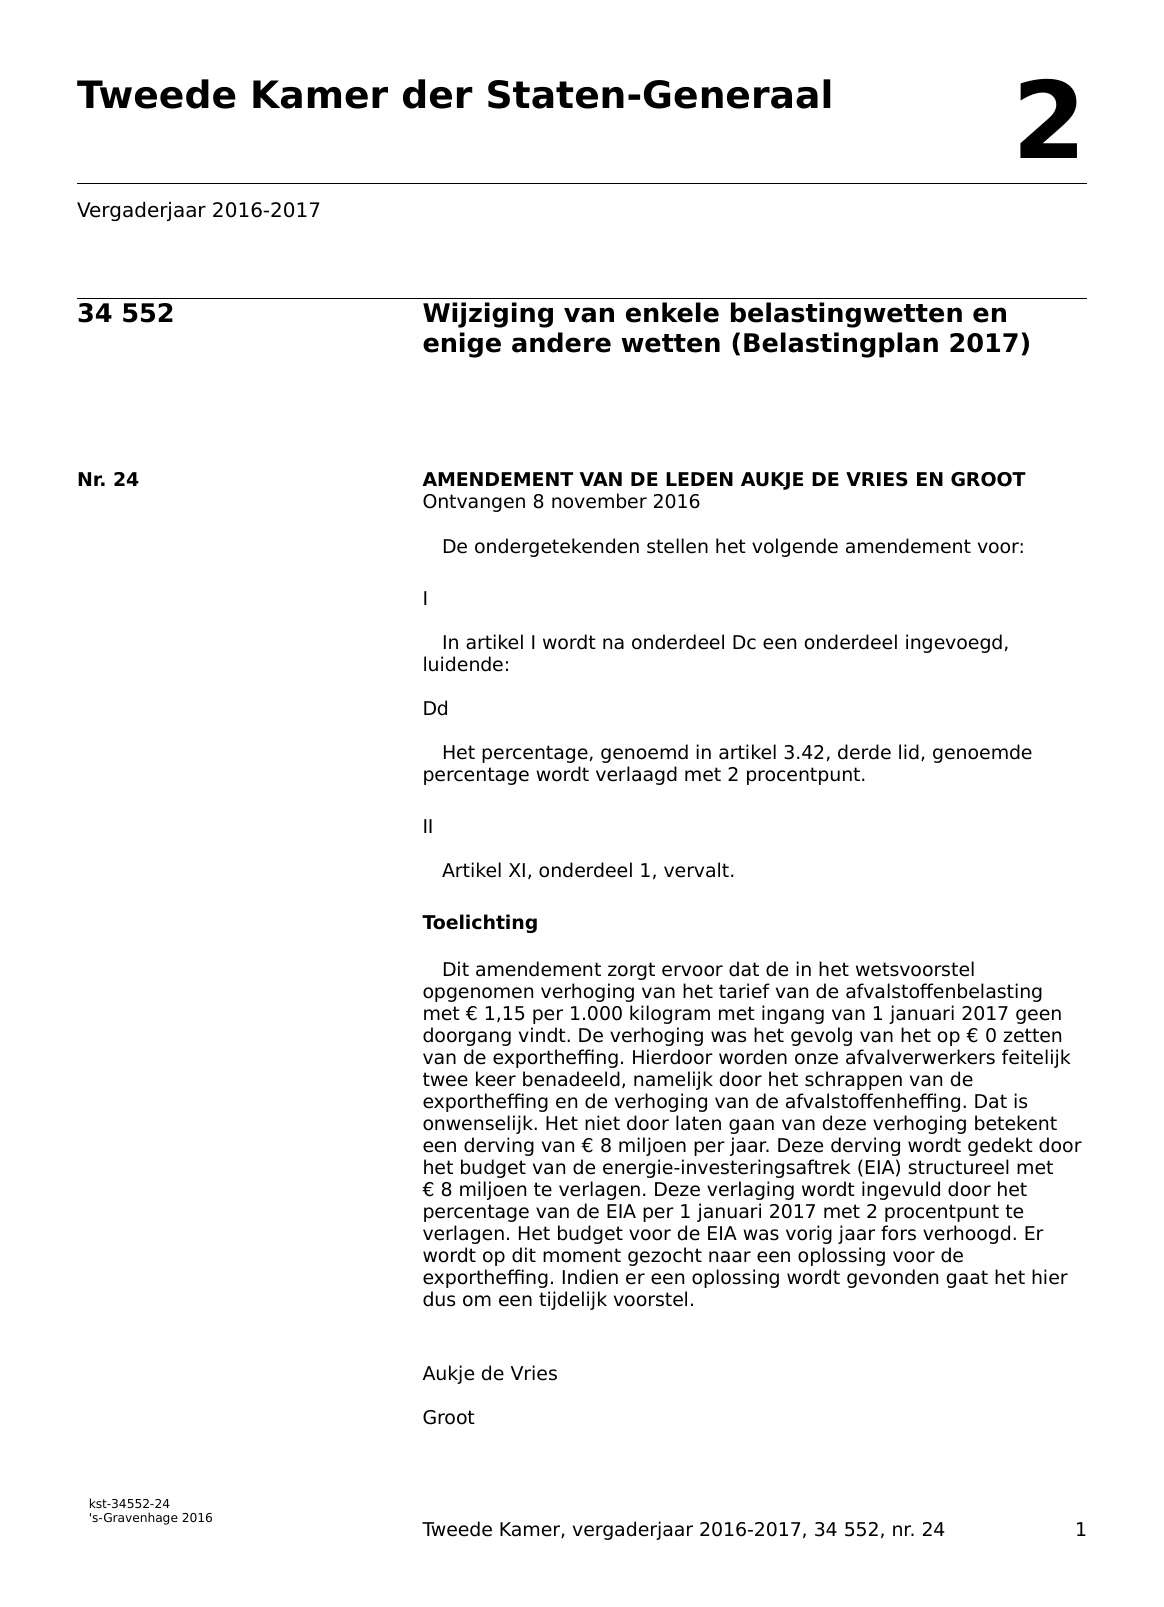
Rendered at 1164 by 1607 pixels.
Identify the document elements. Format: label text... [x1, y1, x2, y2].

table_cell Vergaderjaar 2016-2017 [77, 184, 1087, 298]
text Aukje de Vries Groot [422, 1341, 1087, 1429]
subtitle Toelichting [422, 912, 1087, 934]
text kst-34552-24 [88, 1497, 323, 1511]
subtitle II [422, 816, 1087, 838]
subtitle Nr. 24 AMENDEMENT VAN DE LEDEN AUKJE DE VRIES EN GROOT [77, 469, 1087, 491]
table_header Tweede Kamer der Staten-Generaal [77, 59, 886, 183]
text Het percentage, genoemd in artikel 3.42, derde lid, genoemde percentage wordt verlaagd met 2 procentpunt. [422, 742, 1087, 786]
text De ondergetekenden stellen het volgende amendement voor: [422, 536, 1087, 557]
text Artikel XI, onderdeel 1, vervalt. [422, 860, 1087, 882]
text Dit amendement zorgt ervoor dat de in het wetsvoorstel opgenomen verhoging van het tarief van de afvalstoffenbelasting met € 1,15 per 1.000 kilogram met ingang van 1 januari 2017 geen doorgang vindt. De verhoging was het gevolg van het op € 0 zetten van de exportheffing. Hierdoor worden onze afvalverwerkers feitelijk twee keer benadeeld, namelijk door het schrappen van de exportheffing en de verhoging van de afvalstoffenheffing. Dat is onwenselijk. Het niet door laten gaan van deze verhoging betekent een derving van € 8 miljoen per jaar. Deze derving wordt gedekt door het budget van de energie-investeringsaftrek (EIA) structureel met € 8 miljoen te verlagen. Deze verlaging wordt ingevuld door het percentage van de EIA per 1 januari 2017 met 2 procentpunt te verlagen. Het budget voor de EIA was vorig jaar fors verhoogd. Er wordt op dit moment gezocht naar een oplossing voor de exportheffing. Indien er een oplossing wordt gevonden gaat het hier dus om een tijdelijk voorstel. [422, 959, 1087, 1311]
subtitle 34 552 Wijziging van enkele belastingwetten en enige andere wetten (Belastingplan 2017) [77, 299, 1087, 358]
subtitle I [422, 587, 1087, 609]
table_header 2 [886, 59, 1087, 183]
text 's-Gravenhage 2016 [88, 1511, 323, 1525]
text In artikel I wordt na onderdeel Dc een onderdeel ingevoegd, luidende: [422, 632, 1087, 676]
text Ontvangen 8 november 2016 [422, 491, 1087, 513]
text Dd [422, 698, 1087, 720]
